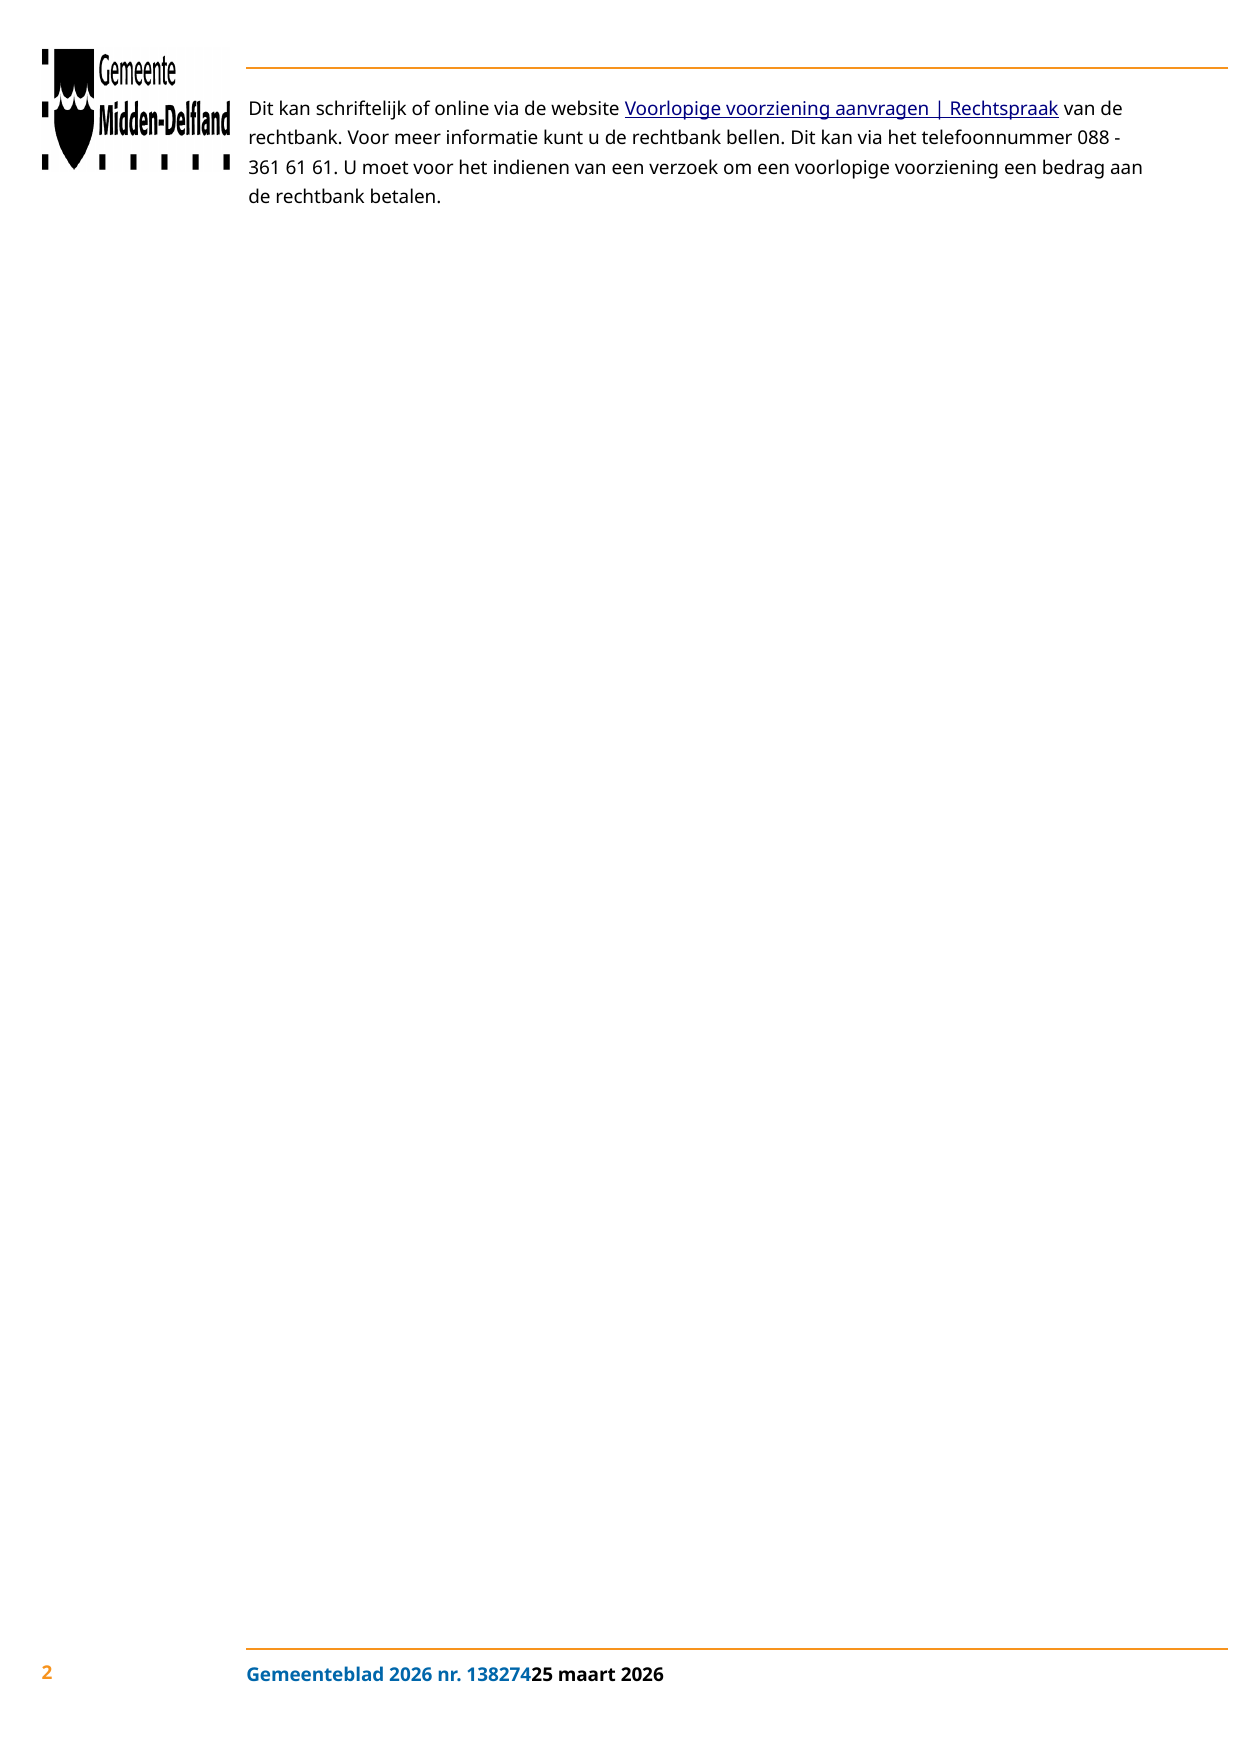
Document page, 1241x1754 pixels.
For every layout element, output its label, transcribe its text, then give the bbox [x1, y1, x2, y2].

text Dit kan schriftelijk of online via de website Voorlopige voorziening aanvragen | Rechtspraak van de rechtbank. Voor meer informatie kunt u de rechtbank bellen. Dit kan via het telefoonnummer 088 - 361 61 61. U moet voor het indienen van een verzoek om een voorlopige voorziening een bedrag aan de rechtbank betalen. [248, 95, 1152, 209]
picture [41, 47, 231, 172]
